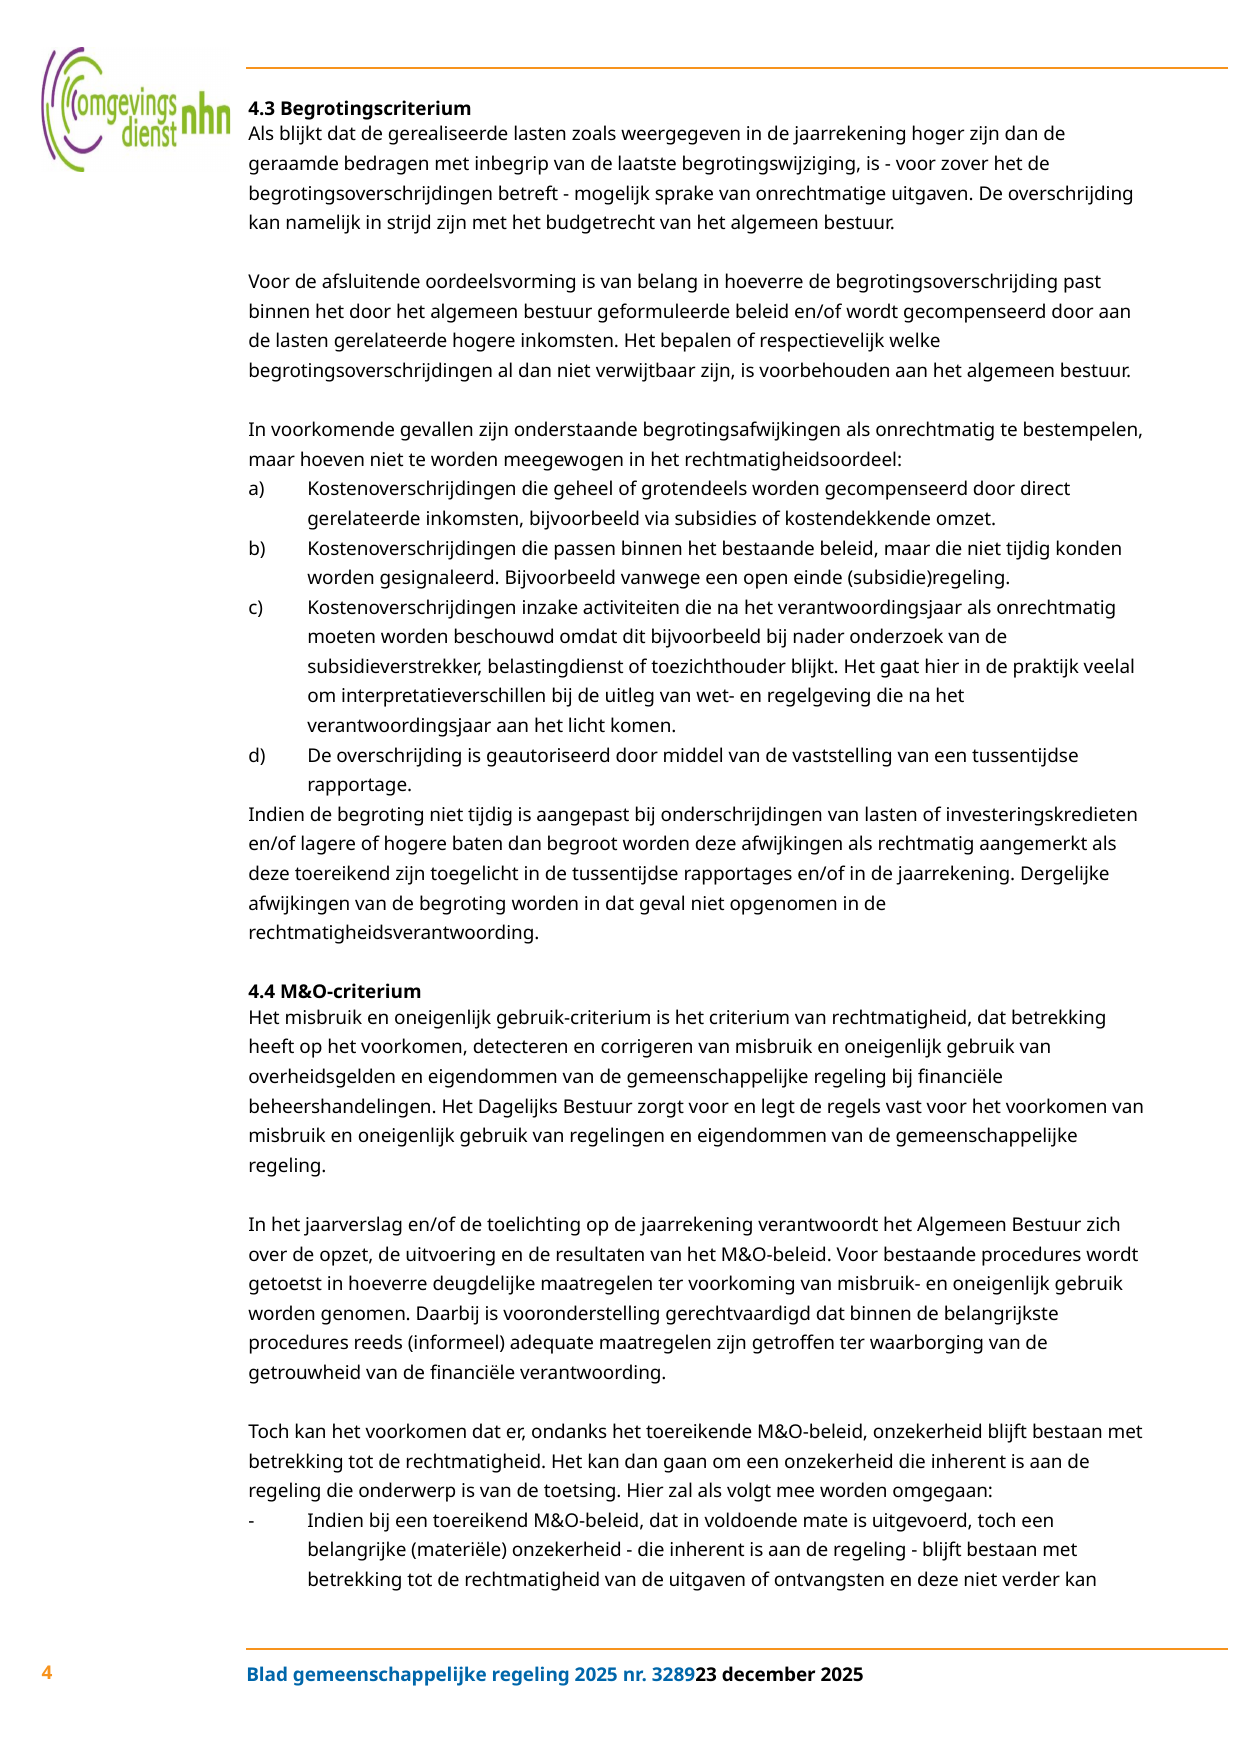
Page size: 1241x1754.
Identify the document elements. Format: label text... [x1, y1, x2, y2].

list De overschrijding is geautoriseerd door middel van de vaststelling van een tussentijdse rapportage. [248, 742, 1152, 797]
list Indien bij een toereikend M&O-beleid, dat in voldoende mate is uitgevoerd, toch een belangrijke (materiële) onzekerheid - die inherent is aan de regeling - blijft bestaan met betrekking tot de rechtmatigheid van de uitgaven of ontvangsten en deze niet verder kan [248, 1507, 1152, 1592]
list Kostenoverschrijdingen inzake activiteiten die na het verantwoordingsjaar als onrechtmatig moeten worden beschouwd omdat dit bijvoorbeeld bij nader onderzoek van de subsidieverstrekker, belastingdienst of toezichthouder blijkt. Het gaat hier in de praktijk veelal om interpretatieverschillen bij de uitleg van wet- en regelgeving die na het verantwoordingsjaar aan het licht komen. [248, 594, 1152, 738]
list Kostenoverschrijdingen die geheel of grotendeels worden gecompenseerd door direct gerelateerde inkomsten, bijvoorbeeld via subsidies of kostendekkende omzet. [248, 476, 1152, 531]
text In het jaarverslag en/of de toelichting op de jaarrekening verantwoordt het Algemeen Bestuur zich over de opzet, de uitvoering en de resultaten van het M&O-beleid. Voor bestaande procedures wordt getoetst in hoeverre deugdelijke maatregelen ter voorkoming van misbruik- en oneigenlijk gebruik worden genomen. Daarbij is vooronderstelling gerechtvaardigd dat binnen de belangrijkste procedures reeds (informeel) adequate maatregelen zijn getroffen ter waarborging van de getrouwheid van de financiële verantwoording. [248, 1211, 1152, 1385]
text Toch kan het voorkomen dat er, ondanks het toereikende M&O-beleid, onzekerheid blijft bestaan met betrekking tot de rechtmatigheid. Het kan dan gaan om een onzekerheid die inherent is aan de regeling die onderwerp is van de toetsing. Hier zal als volgt mee worden omgegaan: [248, 1418, 1152, 1503]
text Als blijkt dat de gerealiseerde lasten zoals weergegeven in de jaarrekening hoger zijn dan de geraamde bedragen met inbegrip van de laatste begrotingswijziging, is - voor zover het de begrotingsoverschrijdingen betreft - mogelijk sprake van onrechtmatige uitgaven. De overschrijding kan namelijk in strijd zijn met het budgetrecht van het algemeen bestuur. [248, 121, 1152, 235]
text 4.3 Begrotingscriterium [248, 95, 1152, 121]
text Voor de afsluitende oordeelsvorming is van belang in hoeverre de begrotingsoverschrijding past binnen het door het algemeen bestuur geformuleerde beleid en/of wordt gecompenseerd door aan de lasten gerelateerde hogere inkomsten. Het bepalen of respectievelijk welke begrotingsoverschrijdingen al dan niet verwijtbaar zijn, is voorbehouden aan het algemeen bestuur. [248, 268, 1152, 383]
list Kostenoverschrijdingen die passen binnen het bestaande beleid, maar die niet tijdig konden worden gesignaleerd. Bijvoorbeeld vanwege een open einde (subsidie)regeling. [248, 535, 1152, 590]
text 4.4 M&O-criterium [248, 978, 1152, 1004]
text In voorkomende gevallen zijn onderstaande begrotingsafwijkingen als onrechtmatig te bestempelen, maar hoeven niet te worden meegewogen in het rechtmatigheidsoordeel: [248, 416, 1152, 472]
text Het misbruik en oneigenlijk gebruik-criterium is het criterium van rechtmatigheid, dat betrekking heeft op het voorkomen, detecteren en corrigeren van misbruik en oneigenlijk gebruik van overheidsgelden en eigendommen van de gemeenschappelijke regeling bij financiële beheershandelingen. Het Dagelijks Bestuur zorgt voor en legt de regels vast voor het voorkomen van misbruik en oneigenlijk gebruik van regelingen en eigendommen van de gemeenschappelijke regeling. [248, 1004, 1152, 1178]
picture [41, 47, 231, 172]
text Indien de begroting niet tijdig is aangepast bij onderschrijdingen van lasten of investeringskredieten en/of lagere of hogere baten dan begroot worden deze afwijkingen als rechtmatig aangemerkt als deze toereikend zijn toegelicht in de tussentijdse rapportages en/of in de jaarrekening. Dergelijke afwijkingen van de begroting worden in dat geval niet opgenomen in de rechtmatigheidsverantwoording. [248, 801, 1152, 945]
